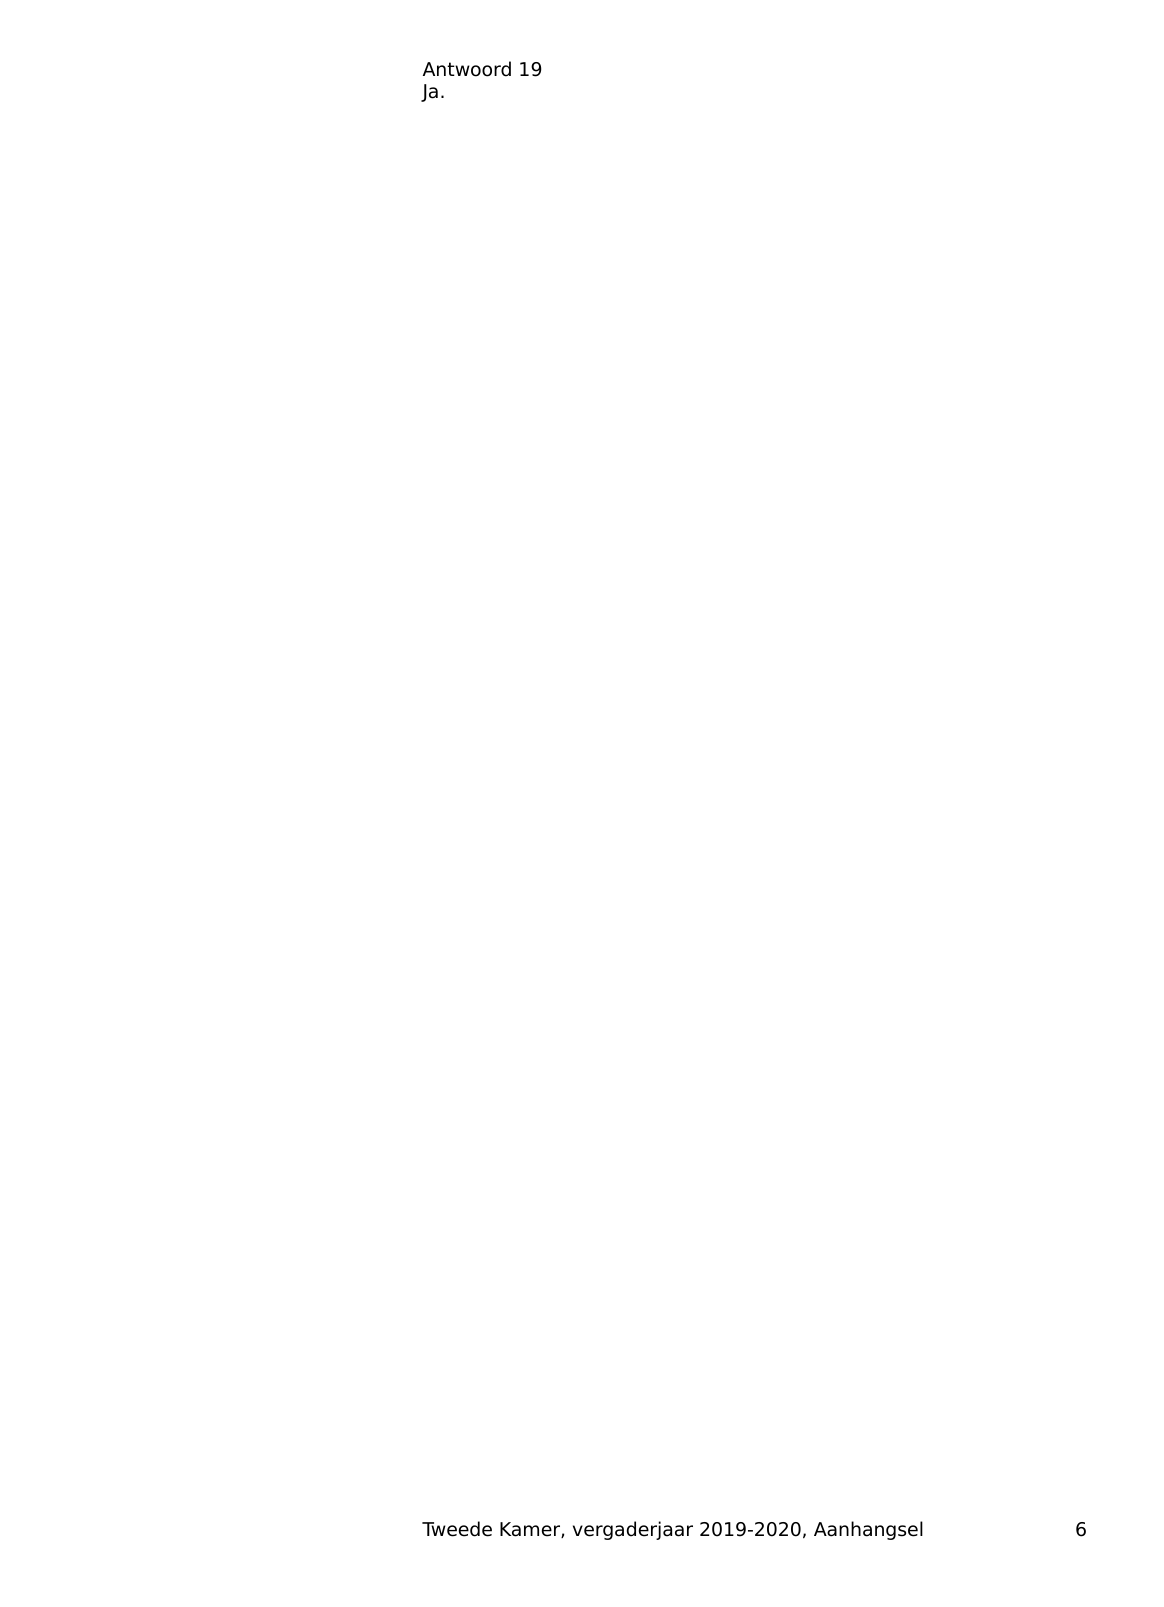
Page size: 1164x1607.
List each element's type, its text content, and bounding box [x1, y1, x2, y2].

text Antwoord 19 [422, 59, 1087, 81]
text Ja. [422, 81, 1087, 103]
